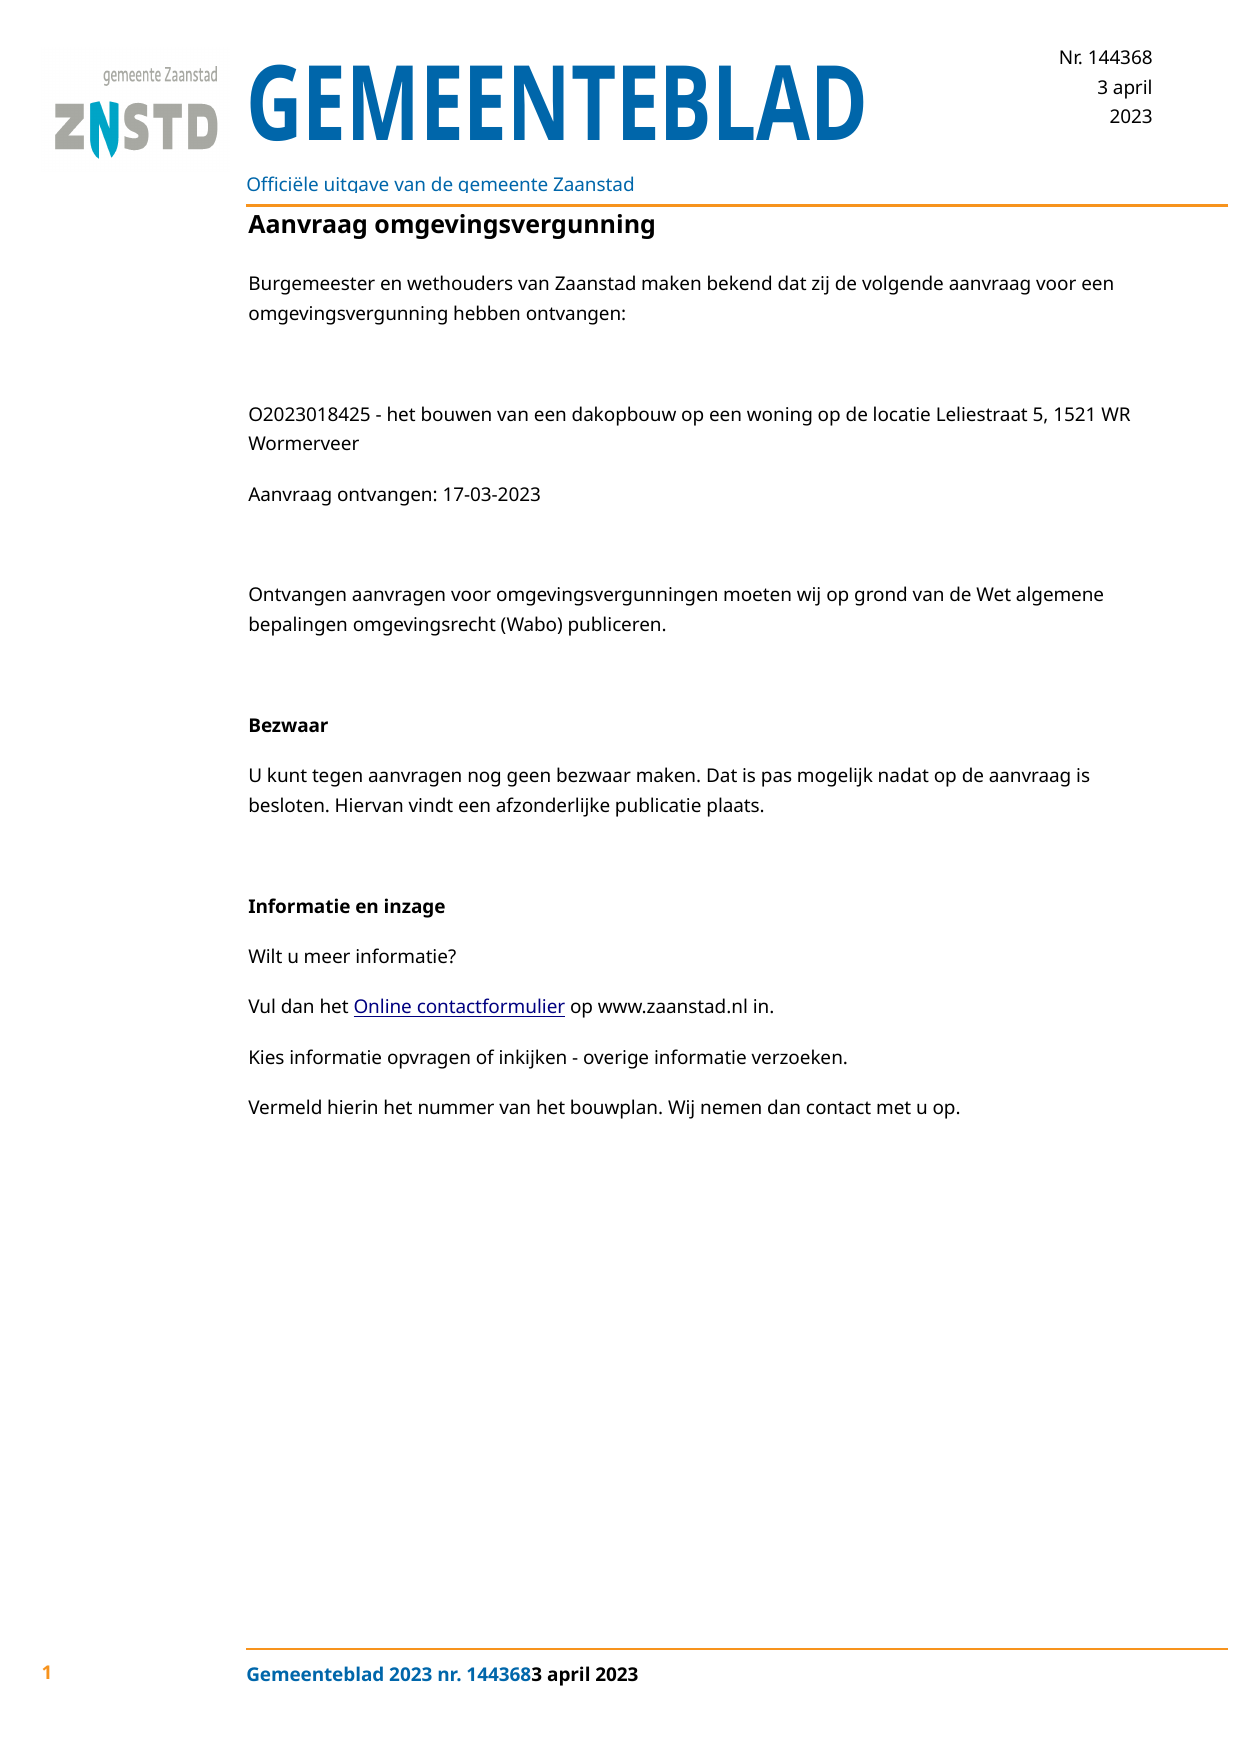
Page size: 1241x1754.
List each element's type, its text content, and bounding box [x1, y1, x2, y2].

text Vul dan het Online contactformulier op www.zaanstad.nl in. [248, 994, 1152, 1019]
text Wilt u meer informatie? [248, 943, 1152, 969]
text Burgemeester en wethouders van Zaanstad maken bekend dat zij de volgende aanvraag voor een omgevingsvergunning hebben ontvangen: [248, 270, 1152, 326]
text U kunt tegen aanvragen nog geen bezwaar maken. Dat is pas mogelijk nadat op de aanvraag is besloten. Hiervan vindt een afzonderlijke publicatie plaats. [248, 762, 1152, 818]
text Ontvangen aanvragen voor omgevingsvergunningen moeten wij op grond van de Wet algemene bepalingen omgevingsrecht (Wabo) publiceren. [248, 582, 1152, 637]
text Aanvraag ontvangen: 17-03-2023 [248, 481, 1152, 506]
text Aanvraag omgevingsvergunning [248, 207, 1152, 241]
text Kies informatie opvragen of inkijken - overige informatie verzoeken. [248, 1044, 1152, 1070]
text Bezwaar [248, 712, 1152, 738]
text Informatie en inzage [248, 893, 1152, 918]
text Vermeld hierin het nummer van het bouwplan. Wij nemen dan contact met u op. [248, 1094, 1152, 1120]
picture [41, 47, 231, 172]
text O2023018425 - het bouwen van een dakopbouw op een woning op de locatie Leliestraat 5, 1521 WR Wormerveer [248, 401, 1152, 456]
